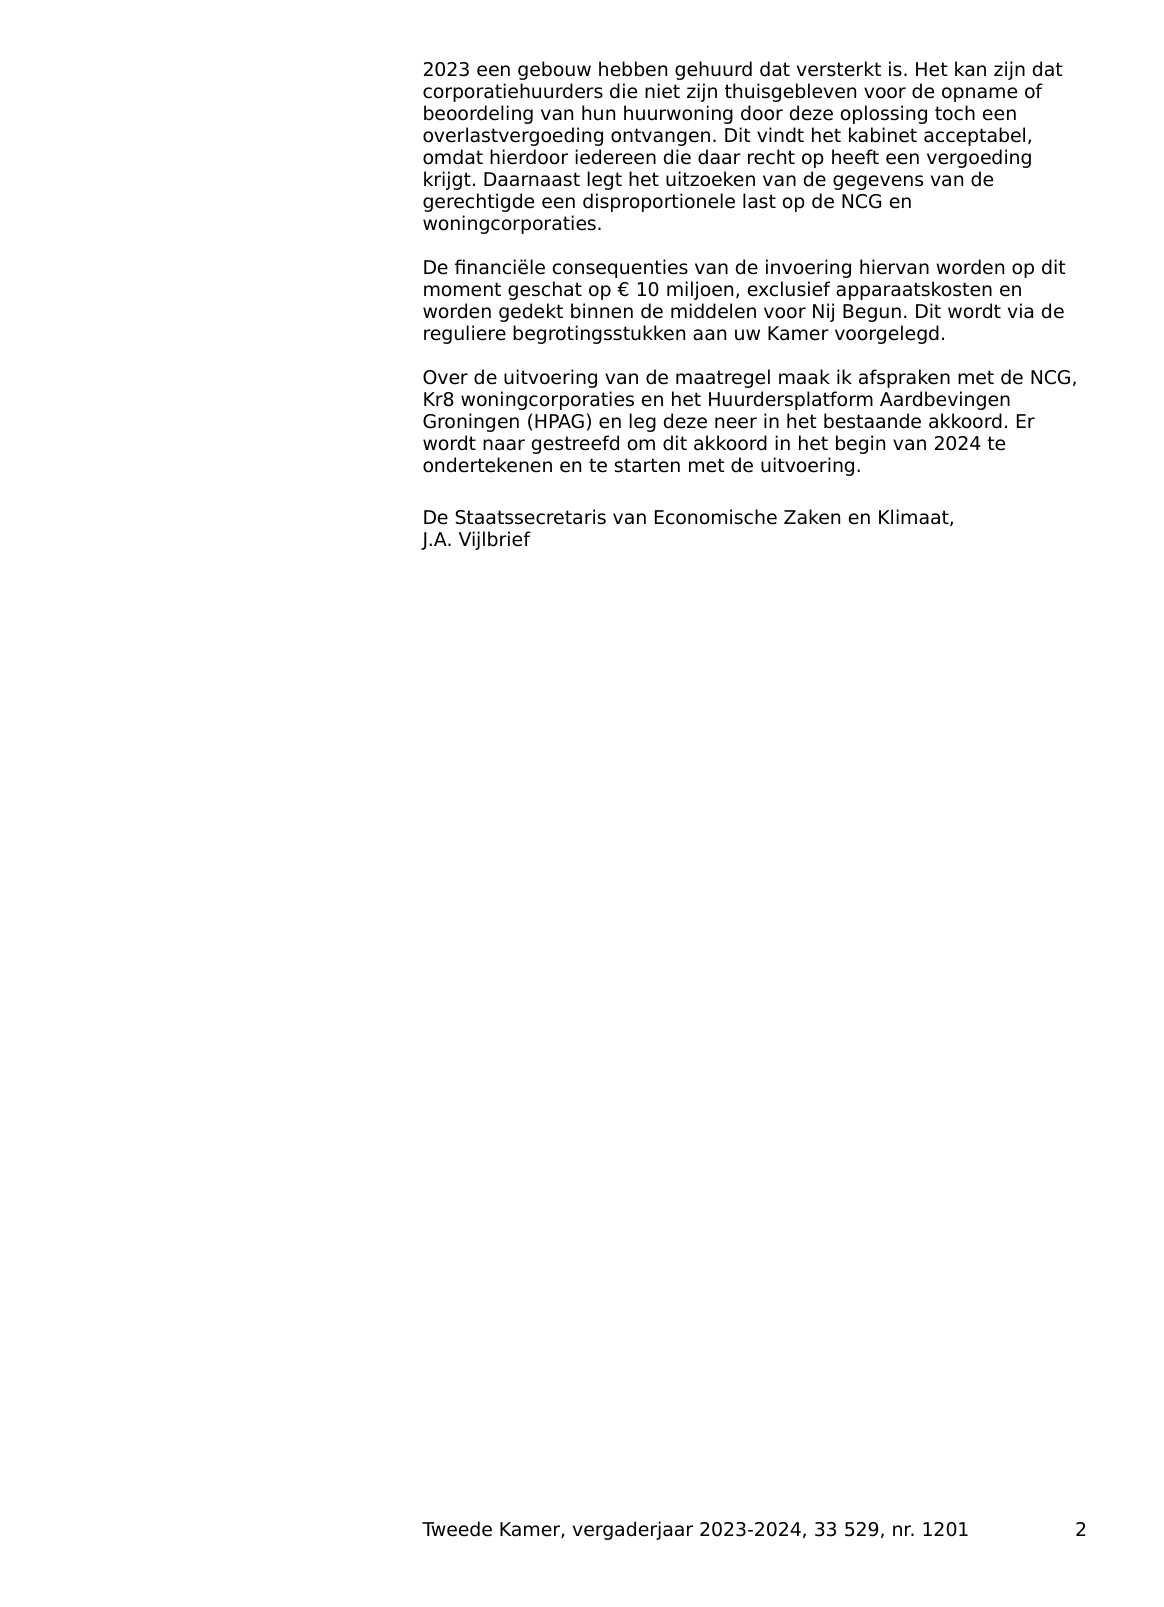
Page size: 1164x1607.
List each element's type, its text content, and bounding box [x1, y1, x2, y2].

text De Staatssecretaris van Economische Zaken en Klimaat, J.A. Vijlbrief [422, 507, 1087, 551]
text De financiële consequenties van de invoering hiervan worden op dit moment geschat op € 10 miljoen, exclusief apparaatskosten en worden gedekt binnen de middelen voor Nij Begun. Dit wordt via de reguliere begrotingsstukken aan uw Kamer voorgelegd. [422, 257, 1087, 345]
text Over de uitvoering van de maatregel maak ik afspraken met de NCG, Kr8 woningcorporaties en het Huurdersplatform Aardbevingen Groningen (HPAG) en leg deze neer in het bestaande akkoord. Er wordt naar gestreefd om dit akkoord in het begin van 2024 te ondertekenen en te starten met de uitvoering. [422, 367, 1087, 477]
text 2023 een gebouw hebben gehuurd dat versterkt is. Het kan zijn dat corporatiehuurders die niet zijn thuisgebleven voor de opname of beoordeling van hun huurwoning door deze oplossing toch een overlastvergoeding ontvangen. Dit vindt het kabinet acceptabel, omdat hierdoor iedereen die daar recht op heeft een vergoeding krijgt. Daarnaast legt het uitzoeken van de gegevens van de gerechtigde een disproportionele last op de NCG en woningcorporaties. [422, 59, 1087, 235]
